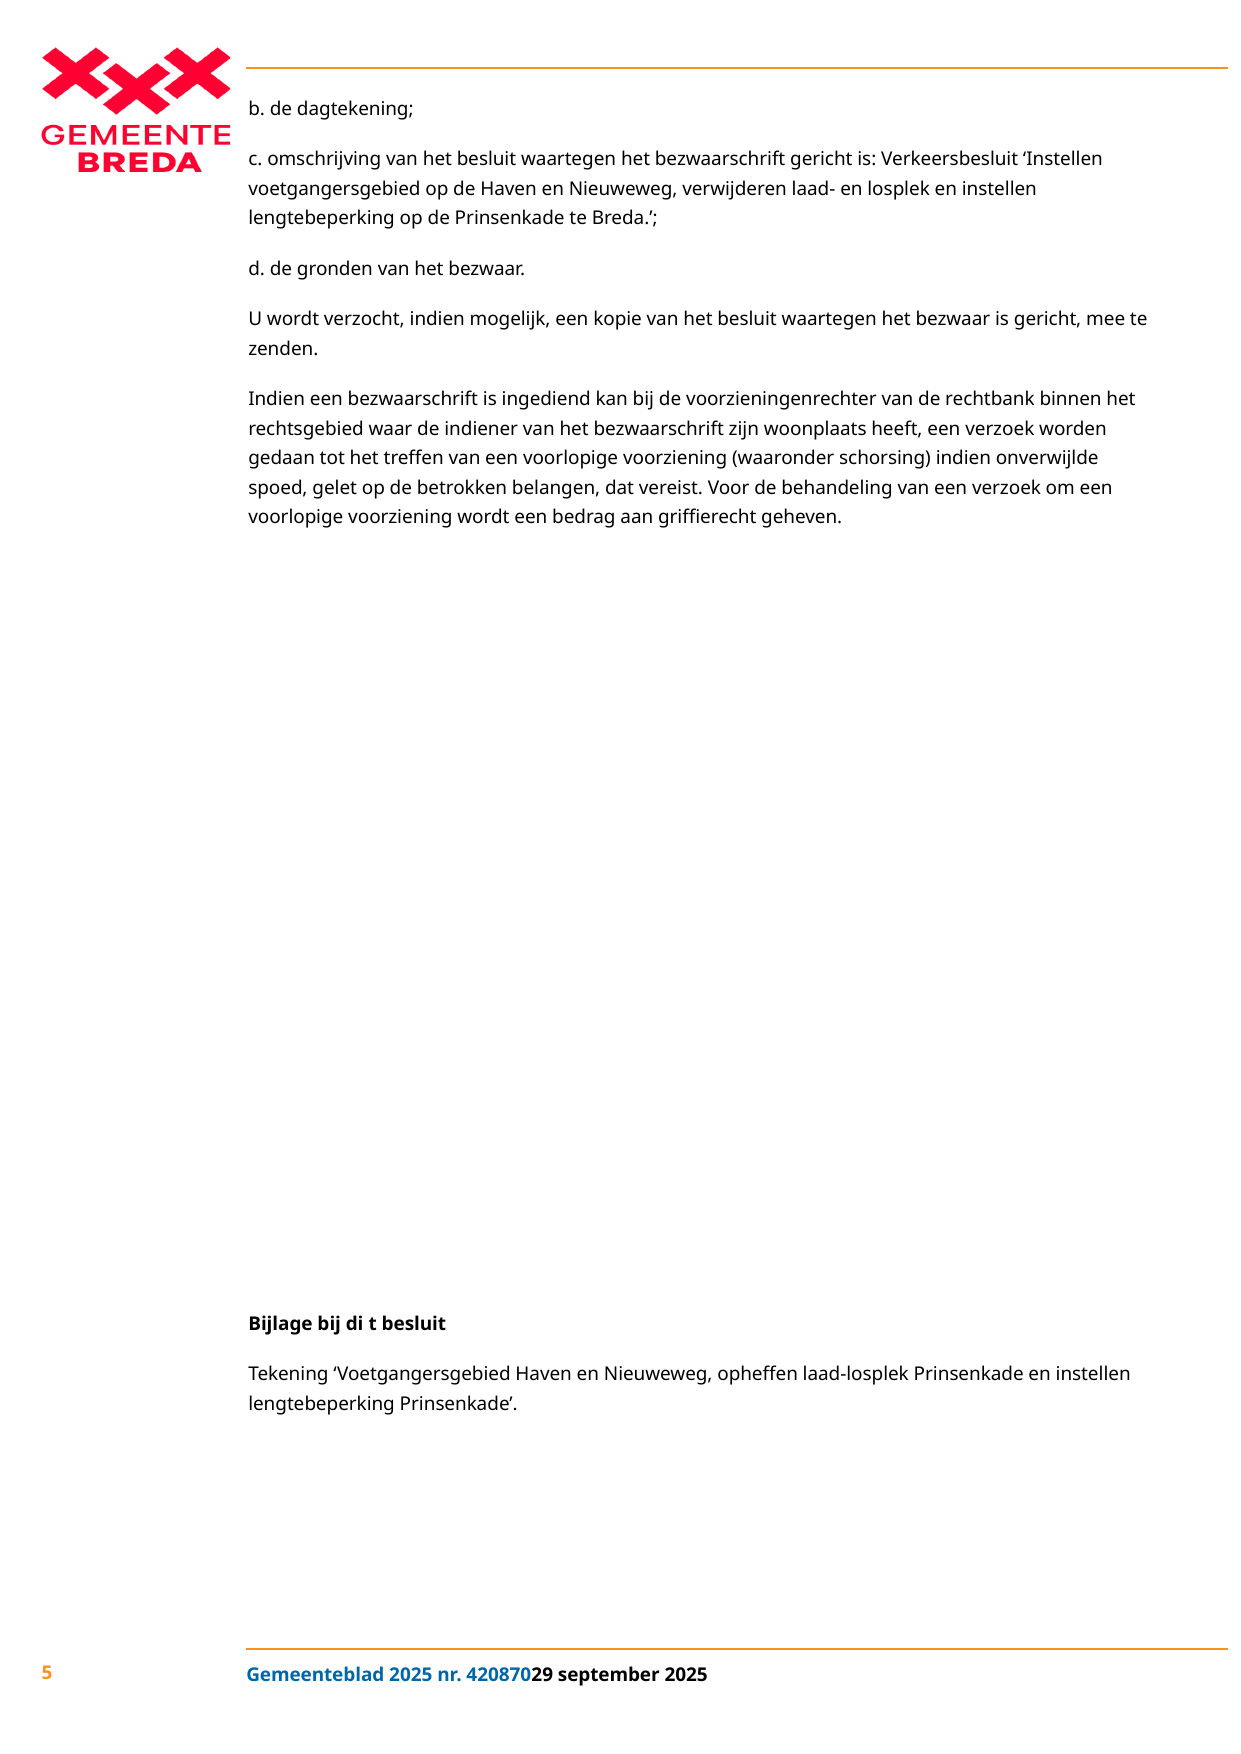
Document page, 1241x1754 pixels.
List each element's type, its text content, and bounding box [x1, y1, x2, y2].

text d. de gronden van het bezwaar. [248, 255, 1152, 281]
text Tekening ‘Voetgangersgebied Haven en Nieuweweg, opheffen laad-losplek Prinsenkade en instellen lengtebeperking Prinsenkade’. [248, 1361, 1152, 1416]
picture [41, 47, 231, 172]
text c. omschrijving van het besluit waartegen het bezwaarschrift gericht is: Verkeersbesluit ‘Instellen voetgangersgebied op de Haven en Nieuweweg, verwijderen laad- en losplek en instellen lengtebeperking op de Prinsenkade te Breda.’; [248, 145, 1152, 230]
text Indien een bezwaarschrift is ingediend kan bij de voorzieningenrechter van de rechtbank binnen het rechtsgebied waar de indiener van het bezwaarschrift zijn woonplaats heeft, een verzoek worden gedaan tot het treffen van een voorlopige voorziening (waaronder schorsing) indien onverwijlde spoed, gelet op de betrokken belangen, dat vereist. Voor de behandeling van een verzoek om een voorlopige voorziening wordt een bedrag aan griffierecht geheven. [248, 385, 1152, 529]
text b. de dagtekening; [248, 95, 1152, 121]
text U wordt verzocht, indien mogelijk, een kopie van het besluit waartegen het bezwaar is gericht, mee te zenden. [248, 305, 1152, 361]
text Bijlage bij di t besluit [248, 1310, 1152, 1336]
